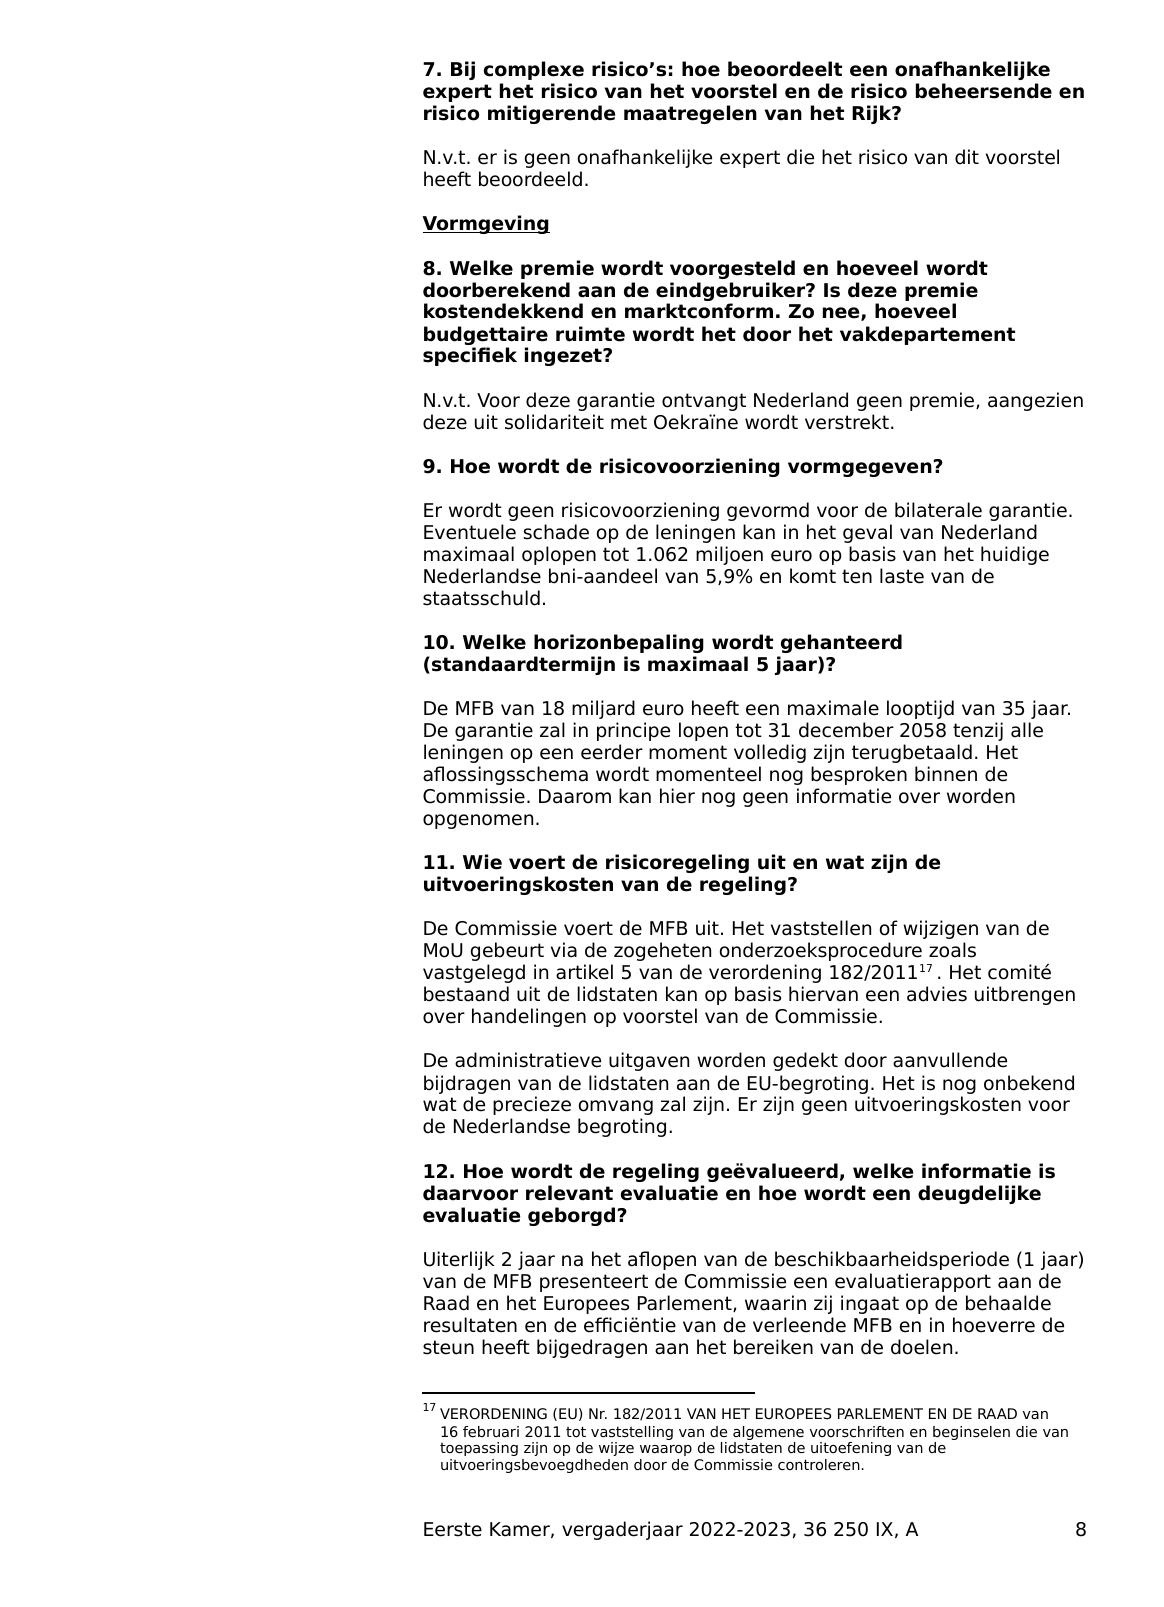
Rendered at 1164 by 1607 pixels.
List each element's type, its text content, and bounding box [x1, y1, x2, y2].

text De administratieve uitgaven worden gedekt door aanvullende bijdragen van de lidstaten aan de EU-begroting. Het is nog onbekend wat de precieze omvang zal zijn. Er zijn geen uitvoeringskosten voor de Nederlandse begroting. [422, 1050, 1087, 1138]
text N.v.t. er is geen onafhankelijke expert die het risico van dit voorstel heeft beoordeeld. [422, 147, 1087, 191]
subtitle 7. Bij complexe risico’s: hoe beoordeelt een onafhankelijke expert het risico van het voorstel en de risico beheersende en risico mitigerende maatregelen van het Rijk? [422, 59, 1087, 125]
text VERORDENING (EU) Nr. 182/2011 VAN HET EUROPEES PARLEMENT EN DE RAAD van 16 februari 2011 tot vaststelling van de algemene voorschriften en beginselen die van toepassing zijn op de wijze waarop de lidstaten de uitoefening van de uitvoeringsbevoegdheden door de Commissie controleren. [422, 1402, 1087, 1474]
text N.v.t. Voor deze garantie ontvangt Nederland geen premie, aangezien deze uit solidariteit met Oekraïne wordt verstrekt. [422, 389, 1087, 433]
subtitle 11. Wie voert de risicoregeling uit en wat zijn de uitvoeringskosten van de regeling? [422, 852, 1087, 896]
subtitle 10. Welke horizonbepaling wordt gehanteerd (standaardtermijn is maximaal 5 jaar)? [422, 632, 1087, 676]
subtitle Vormgeving [422, 213, 1087, 235]
text Uiterlijk 2 jaar na het aflopen van de beschikbaarheidsperiode (1 jaar) van de MFB presenteert de Commissie een evaluatierapport aan de Raad en het Europees Parlement, waarin zij ingaat op de behaalde resultaten en de efficiëntie van de verleende MFB en in hoeverre de steun heeft bijgedragen aan het bereiken van de doelen. [422, 1249, 1087, 1358]
subtitle 9. Hoe wordt de risicovoorziening vormgegeven? [422, 456, 1087, 478]
text De MFB van 18 miljard euro heeft een maximale looptijd van 35 jaar. De garantie zal in principe lopen tot 31 december 2058 tenzij alle leningen op een eerder moment volledig zijn terugbetaald. Het aflossingsschema wordt momenteel nog besproken binnen de Commissie. Daarom kan hier nog geen informatie over worden opgenomen. [422, 698, 1087, 830]
subtitle 8. Welke premie wordt voorgesteld en hoeveel wordt doorberekend aan de eindgebruiker? Is deze premie kostendekkend en marktconform. Zo nee, hoeveel budgettaire ruimte wordt het door het vakdepartement specifiek ingezet? [422, 257, 1087, 367]
subtitle 12. Hoe wordt de regeling geëvalueerd, welke informatie is daarvoor relevant evaluatie en hoe wordt een deugdelijke evaluatie geborgd? [422, 1161, 1087, 1226]
text Er wordt geen risicovoorziening gevormd voor de bilaterale garantie. Eventuele schade op de leningen kan in het geval van Nederland maximaal oplopen tot 1.062 miljoen euro op basis van het huidige Nederlandse bni-aandeel van 5,9% en komt ten laste van de staatsschuld. [422, 500, 1087, 610]
text De Commissie voert de MFB uit. Het vaststellen of wijzigen van de MoU gebeurt via de zogeheten onderzoeksprocedure zoals vastgelegd in artikel 5 van de verordening 182/2011. Het comité bestaand uit de lidstaten kan op basis hiervan een advies uitbrengen over handelingen op voorstel van de Commissie. [422, 918, 1087, 1028]
